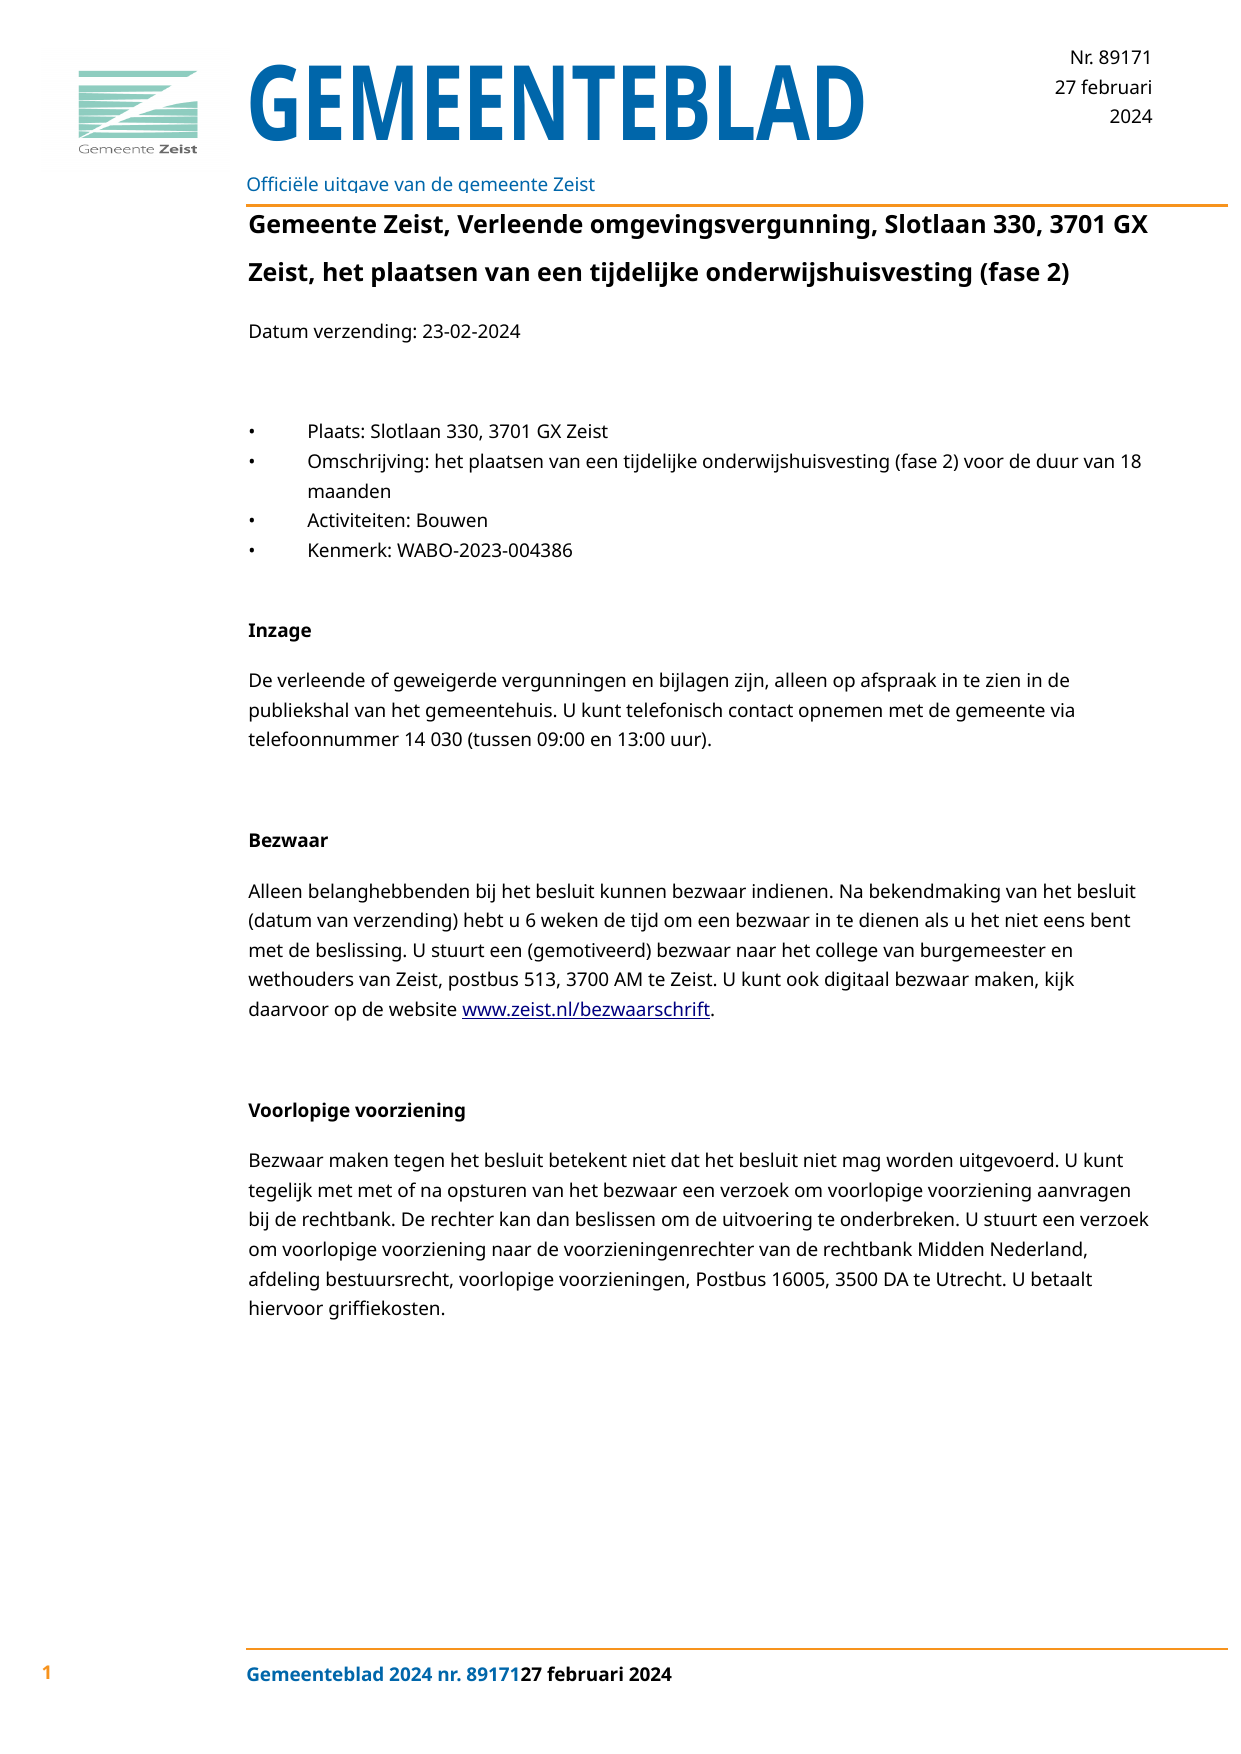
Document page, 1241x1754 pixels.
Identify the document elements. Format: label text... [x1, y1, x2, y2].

text Voorlopige voorziening [248, 1097, 1152, 1123]
picture [41, 47, 231, 172]
list Omschrijving: het plaatsen van een tijdelijke onderwijshuisvesting (fase 2) voor de duur van 18 maanden [248, 448, 1152, 504]
text Gemeente Zeist, Verleende omgevingsvergunning, Slotlaan 330, 3701 GX Zeist, het plaatsen van een tijdelijke onderwijshuisvesting (fase 2) [248, 207, 1152, 288]
text Alleen belanghebbenden bij het besluit kunnen bezwaar indienen. Na bekendmaking van het besluit (datum van verzending) hebt u 6 weken de tijd om een bezwaar in te dienen als u het niet eens bent met de beslissing. U stuurt een (gemotiveerd) bezwaar naar het college van burgemeester en wethouders van Zeist, postbus 513, 3700 AM te Zeist. U kunt ook digitaal bezwaar maken, kijk daarvoor op de website www.zeist.nl/bezwaarschrift. [248, 878, 1152, 1022]
text Bezwaar maken tegen het besluit betekent niet dat het besluit niet mag worden uitgevoerd. U kunt tegelijk met met of na opsturen van het bezwaar een verzoek om voorlopige voorziening aanvragen bij de rechtbank. De rechter kan dan beslissen om de uitvoering te onderbreken. U stuurt een verzoek om voorlopige voorziening naar de voorzieningenrechter van de rechtbank Midden Nederland, afdeling bestuursrecht, voorlopige voorzieningen, Postbus 16005, 3500 DA te Utrecht. U betaalt hiervoor griffiekosten. [248, 1147, 1152, 1321]
text Inzage [248, 617, 1152, 643]
text Datum verzending: 23-02-2024 [248, 318, 1152, 344]
list Kenmerk: WABO-2023-004386 [248, 537, 1152, 563]
list Plaats: Slotlaan 330, 3701 GX Zeist [248, 419, 1152, 444]
text Bezwaar [248, 827, 1152, 853]
text De verleende of geweigerde vergunningen en bijlagen zijn, alleen op afspraak in te zien in de publiekshal van het gemeentehuis. U kunt telefonisch contact opnemen met de gemeente via telefoonnummer 14 030 (tussen 09:00 en 13:00 uur). [248, 667, 1152, 752]
list Activiteiten: Bouwen [248, 507, 1152, 533]
